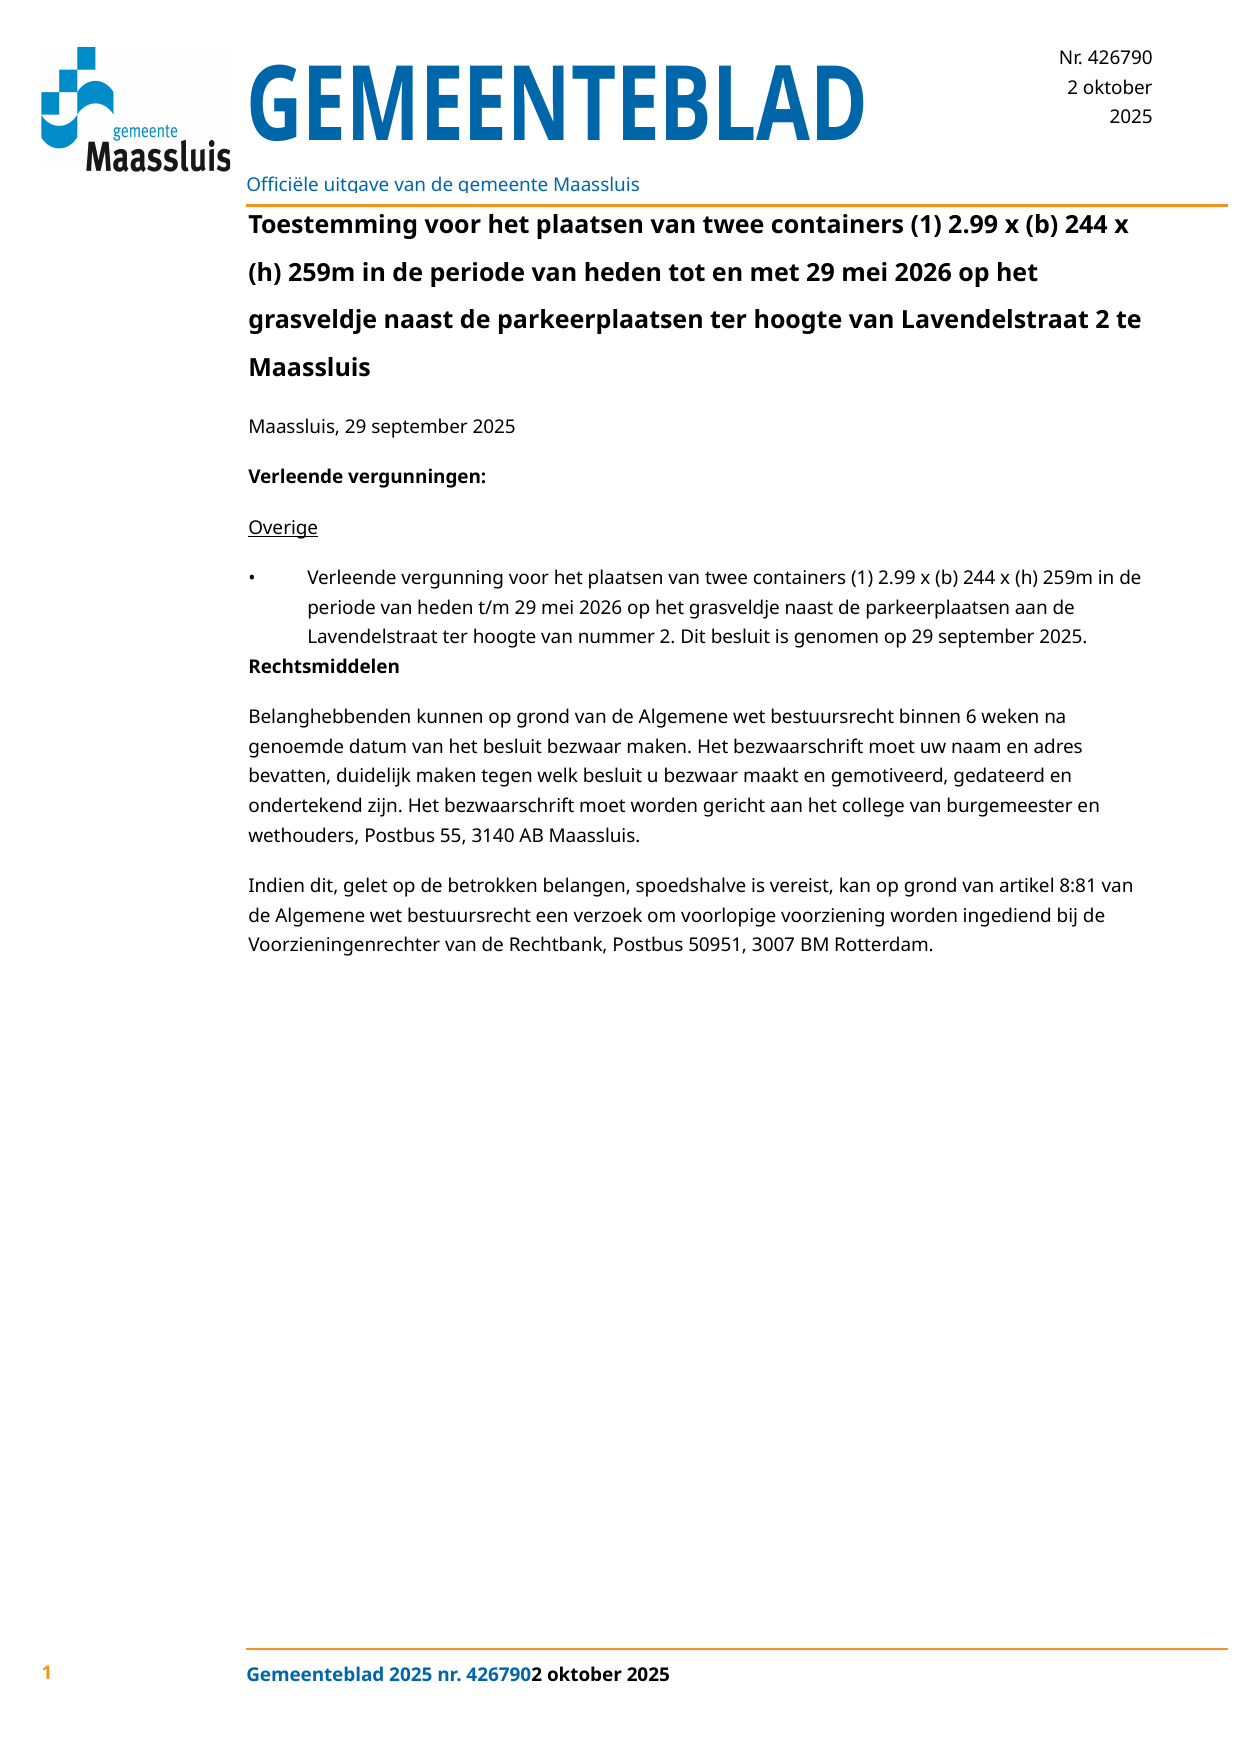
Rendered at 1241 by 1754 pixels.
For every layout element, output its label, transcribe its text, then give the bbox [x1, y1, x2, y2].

picture [41, 47, 77, 92]
text Belanghebbenden kunnen op grond van de Algemene wet bestuursrecht binnen 6 weken na genoemde datum van het besluit bezwaar maken. Het bezwaarschrift moet uw naam en adres bevatten, duidelijk maken tegen welk besluit u bezwaar maakt en gemotiveerd, gedateerd en ondertekend zijn. Het bezwaarschrift moet worden gericht aan het college van burgemeester en wethouders, Postbus 55, 3140 AB Maassluis. [248, 703, 1152, 848]
text Toestemming voor het plaatsen van twee containers (1) 2.99 x (b) 244 x (h) 259m in de periode van heden tot en met 29 mei 2026 op het grasveldje naast de parkeerplaatsen ter hoogte van Lavendelstraat 2 te Maassluis [248, 207, 1152, 384]
text Rechtsmiddelen [248, 653, 1152, 679]
picture [41, 47, 231, 172]
text Maassluis, 29 september 2025 [248, 413, 1152, 439]
list Verleende vergunning voor het plaatsen van twee containers (1) 2.99 x (b) 244 x (h) 259m in de periode van heden t/m 29 mei 2026 op het grasveldje naast de parkeerplaatsen aan de Lavendelstraat ter hoogte van nummer 2. Dit besluit is genomen op 29 september 2025. [248, 564, 1152, 649]
text Indien dit, gelet op de betrokken belangen, spoedshalve is vereist, kan op grond van artikel 8:81 van de Algemene wet bestuursrecht een verzoek om voorlopige voorziening worden ingediend bij de Voorzieningenrechter van de Rechtbank, Postbus 50951, 3007 BM Rotterdam. [248, 872, 1152, 957]
text Overige [248, 514, 1152, 540]
text Verleende vergunningen: [248, 463, 1152, 489]
